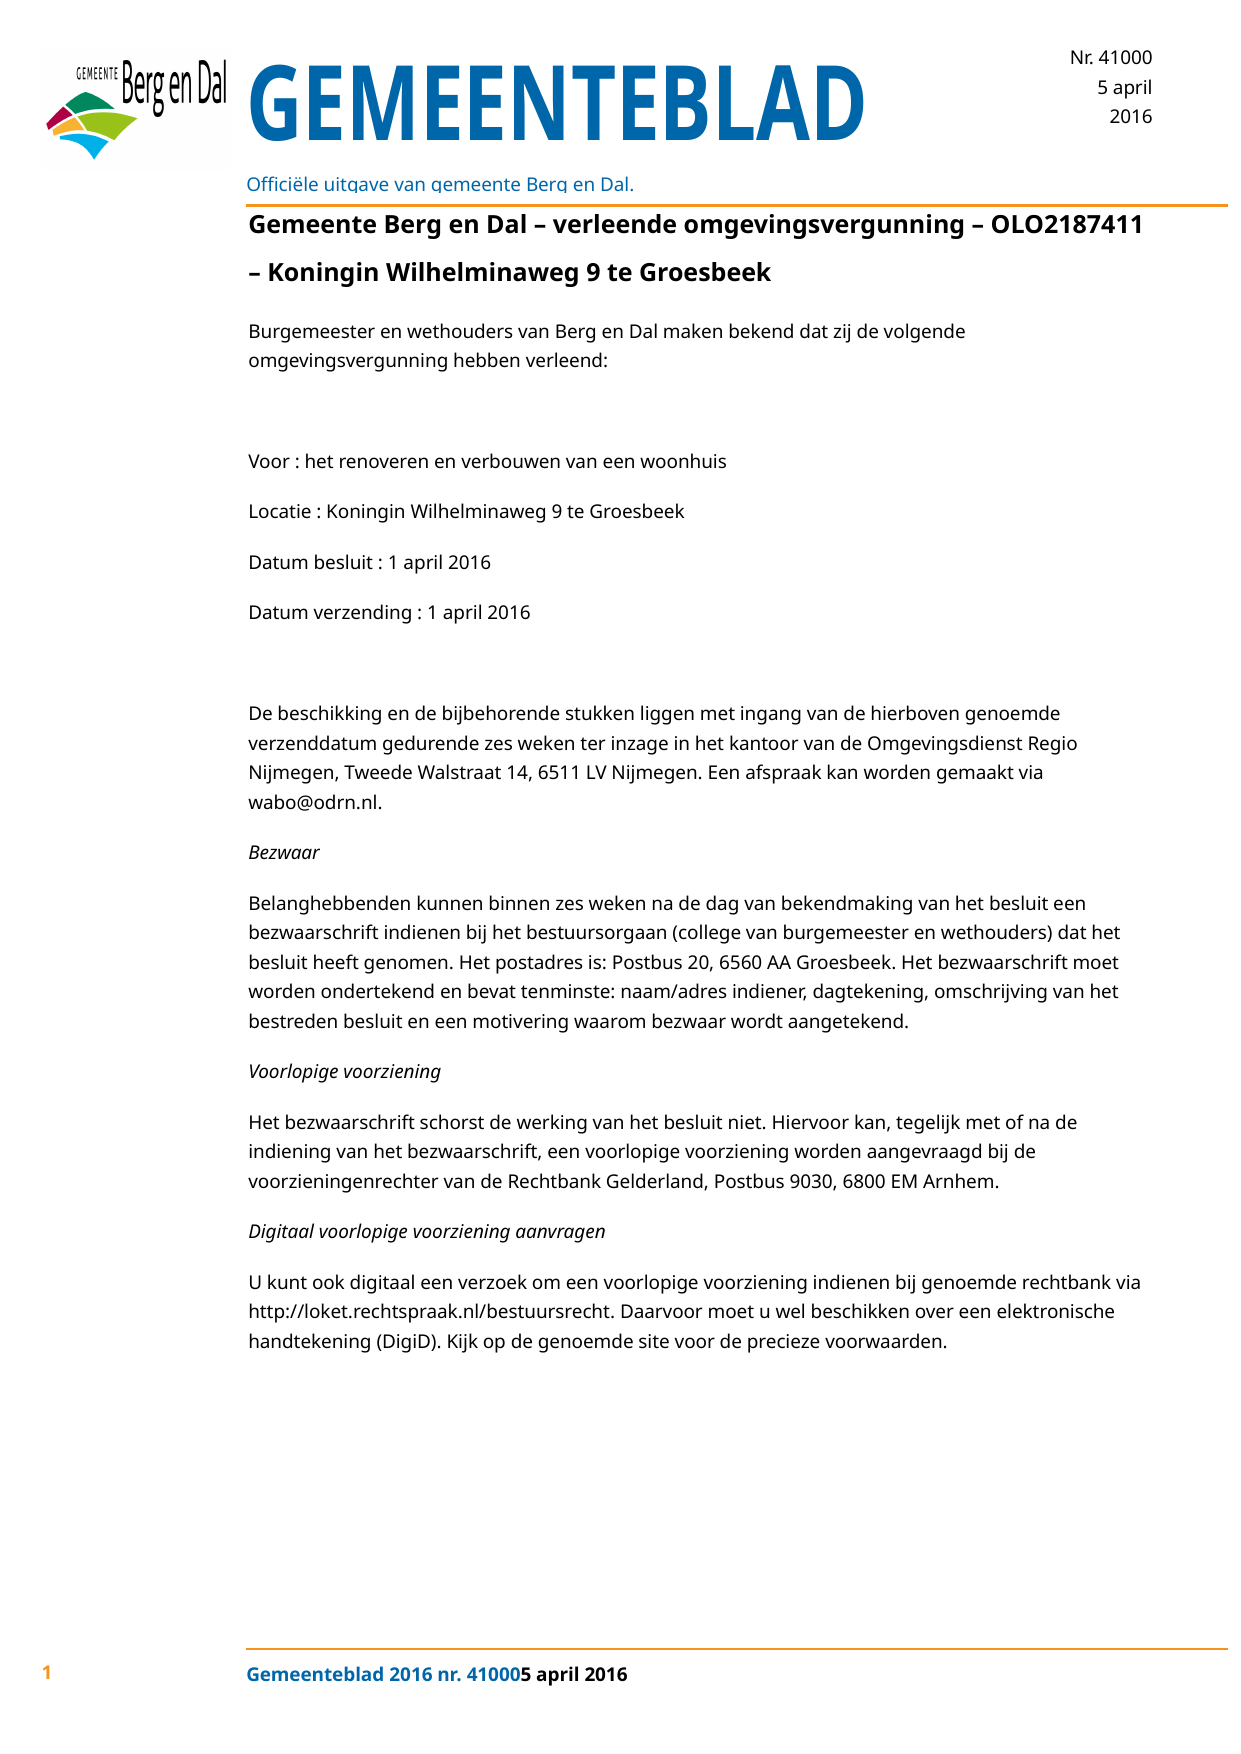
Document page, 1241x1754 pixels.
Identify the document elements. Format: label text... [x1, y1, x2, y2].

text Gemeente Berg en Dal – verleende omgevingsvergunning – OLO2187411 – Koningin Wilhelminaweg 9 te Groesbeek [248, 207, 1152, 288]
text Datum verzending : 1 april 2016 [248, 599, 1152, 625]
text Digitaal voorlopige voorziening aanvragen [248, 1219, 1152, 1244]
text Voor : het renoveren en verbouwen van een woonhuis [248, 448, 1152, 474]
text De beschikking en de bijbehorende stukken liggen met ingang van de hierboven genoemde verzenddatum gedurende zes weken ter inzage in het kantoor van de Omgevingsdienst Regio Nijmegen, Tweede Walstraat 14, 6511 LV Nijmegen. Een afspraak kan worden gemaakt via wabo@odrn.nl. [248, 700, 1152, 815]
picture [41, 47, 231, 172]
text Datum besluit : 1 april 2016 [248, 549, 1152, 575]
text Burgemeester en wethouders van Berg en Dal maken bekend dat zij de volgende omgevingsvergunning hebben verleend: [248, 318, 1152, 373]
text Bezwaar [248, 839, 1152, 865]
text Locatie : Koningin Wilhelminaweg 9 te Groesbeek [248, 499, 1152, 524]
text Voorlopige voorziening [248, 1059, 1152, 1084]
text U kunt ook digitaal een verzoek om een voorlopige voorziening indienen bij genoemde rechtbank via http://loket.rechtspraak.nl/bestuursrecht. Daarvoor moet u wel beschikken over een elektronische handtekening (DigiD). Kijk op de genoemde site voor de precieze voorwaarden. [248, 1269, 1152, 1354]
text Het bezwaarschrift schorst de werking van het besluit niet. Hiervoor kan, tegelijk met of na de indiening van het bezwaarschrift, een voorlopige voorziening worden aangevraagd bij de voorzieningenrechter van de Rechtbank Gelderland, Postbus 9030, 6800 EM Arnhem. [248, 1109, 1152, 1194]
text Belanghebbenden kunnen binnen zes weken na de dag van bekendmaking van het besluit een bezwaarschrift indienen bij het bestuursorgaan (college van burgemeester en wethouders) dat het besluit heeft genomen. Het postadres is: Postbus 20, 6560 AA Groesbeek. Het bezwaarschrift moet worden ondertekend en bevat tenminste: naam/adres indiener, dagtekening, omschrijving van het bestreden besluit en een motivering waarom bezwaar wordt aangetekend. [248, 890, 1152, 1034]
